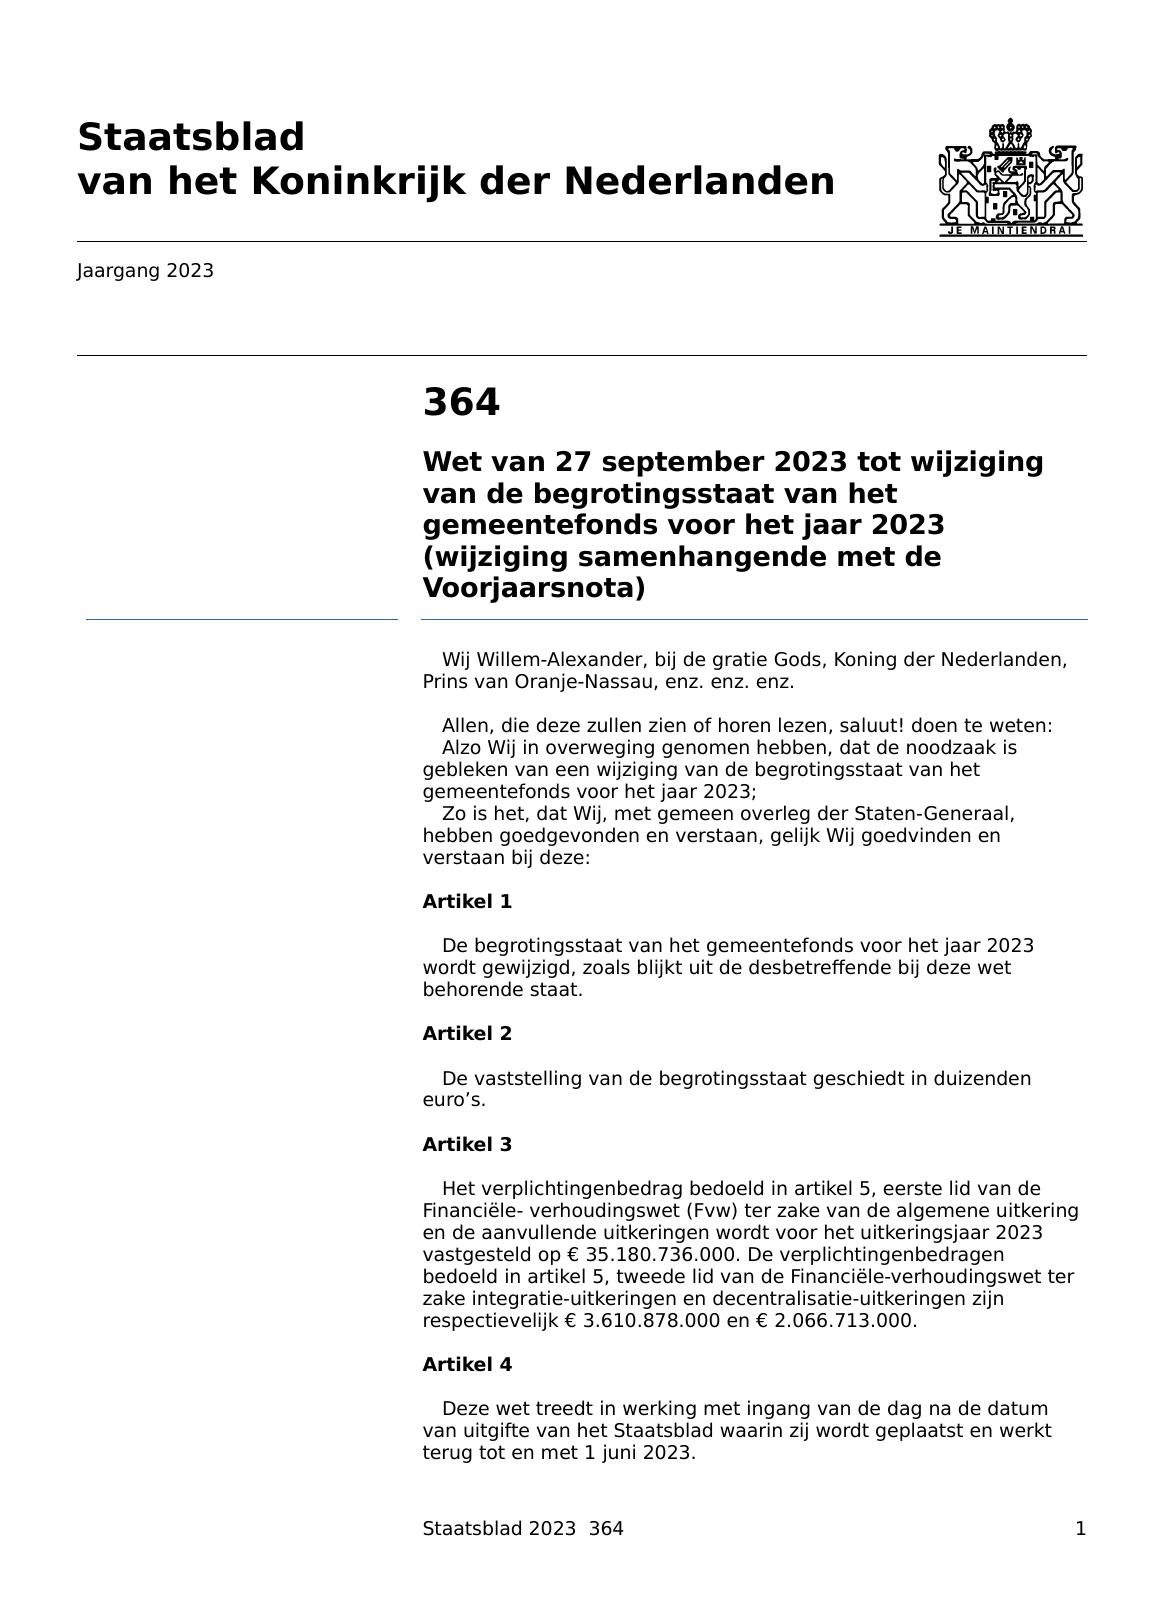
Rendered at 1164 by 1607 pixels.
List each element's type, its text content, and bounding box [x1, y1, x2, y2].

table_cell Jaargang 2023 [77, 242, 1087, 355]
text Het verplichtingenbedrag bedoeld in artikel 5, eerste lid van de Financiële- verhoudingswet (Fvw) ter zake van de algemene uitkering en de aanvullende uitkeringen wordt voor het uitkeringsjaar 2023 vastgesteld op € 35.180.736.000. De verplichtingenbedragen bedoeld in artikel 5, tweede lid van de Financiële-verhoudingswet ter zake integratie-uitkeringen en decentralisatie-uitkeringen zijn respectievelijk € 3.610.878.000 en € 2.066.713.000. [422, 1178, 1087, 1332]
subtitle Artikel 3 [422, 1133, 1087, 1156]
subtitle Artikel 4 [422, 1354, 1087, 1376]
text Wet van 27 september 2023 tot wijziging van de begrotingsstaat van het gemeentefonds voor het jaar 2023 (wijziging samenhangende met de Voorjaarsnota) [422, 447, 1087, 604]
text Allen, die deze zullen zien of horen lezen, saluut! doen te weten: [422, 715, 1087, 737]
picture [936, 115, 1087, 240]
text Alzo Wij in overweging genomen hebben, dat de noodzaak is gebleken van een wijziging van de begrotingsstaat van het gemeentefonds voor het jaar 2023; [422, 737, 1087, 803]
subtitle 364 [422, 381, 1087, 424]
table_header Staatsblad van het Koninkrijk der Nederlanden [77, 100, 886, 241]
subtitle Artikel 2 [422, 1023, 1087, 1045]
text Wij Willem-Alexander, bij de gratie Gods, Koning der Nederlanden, Prins van Oranje-Nassau, enz. enz. enz. [422, 649, 1087, 693]
text De begrotingsstaat van het gemeentefonds voor het jaar 2023 wordt gewijzigd, zoals blijkt uit de desbetreffende bij deze wet behorende staat. [422, 935, 1087, 1001]
text Zo is het, dat Wij, met gemeen overleg der Staten-Generaal, hebben goedgevonden en verstaan, gelijk Wij goedvinden en verstaan bij deze: [422, 803, 1087, 869]
text De vaststelling van de begrotingsstaat geschiedt in duizenden euro’s. [422, 1067, 1087, 1111]
table_header [886, 100, 1087, 241]
text Deze wet treedt in werking met ingang van de dag na de datum van uitgifte van het Staatsblad waarin zij wordt geplaatst en werkt terug tot en met 1 juni 2023. [422, 1398, 1087, 1464]
subtitle Artikel 1 [422, 891, 1087, 913]
